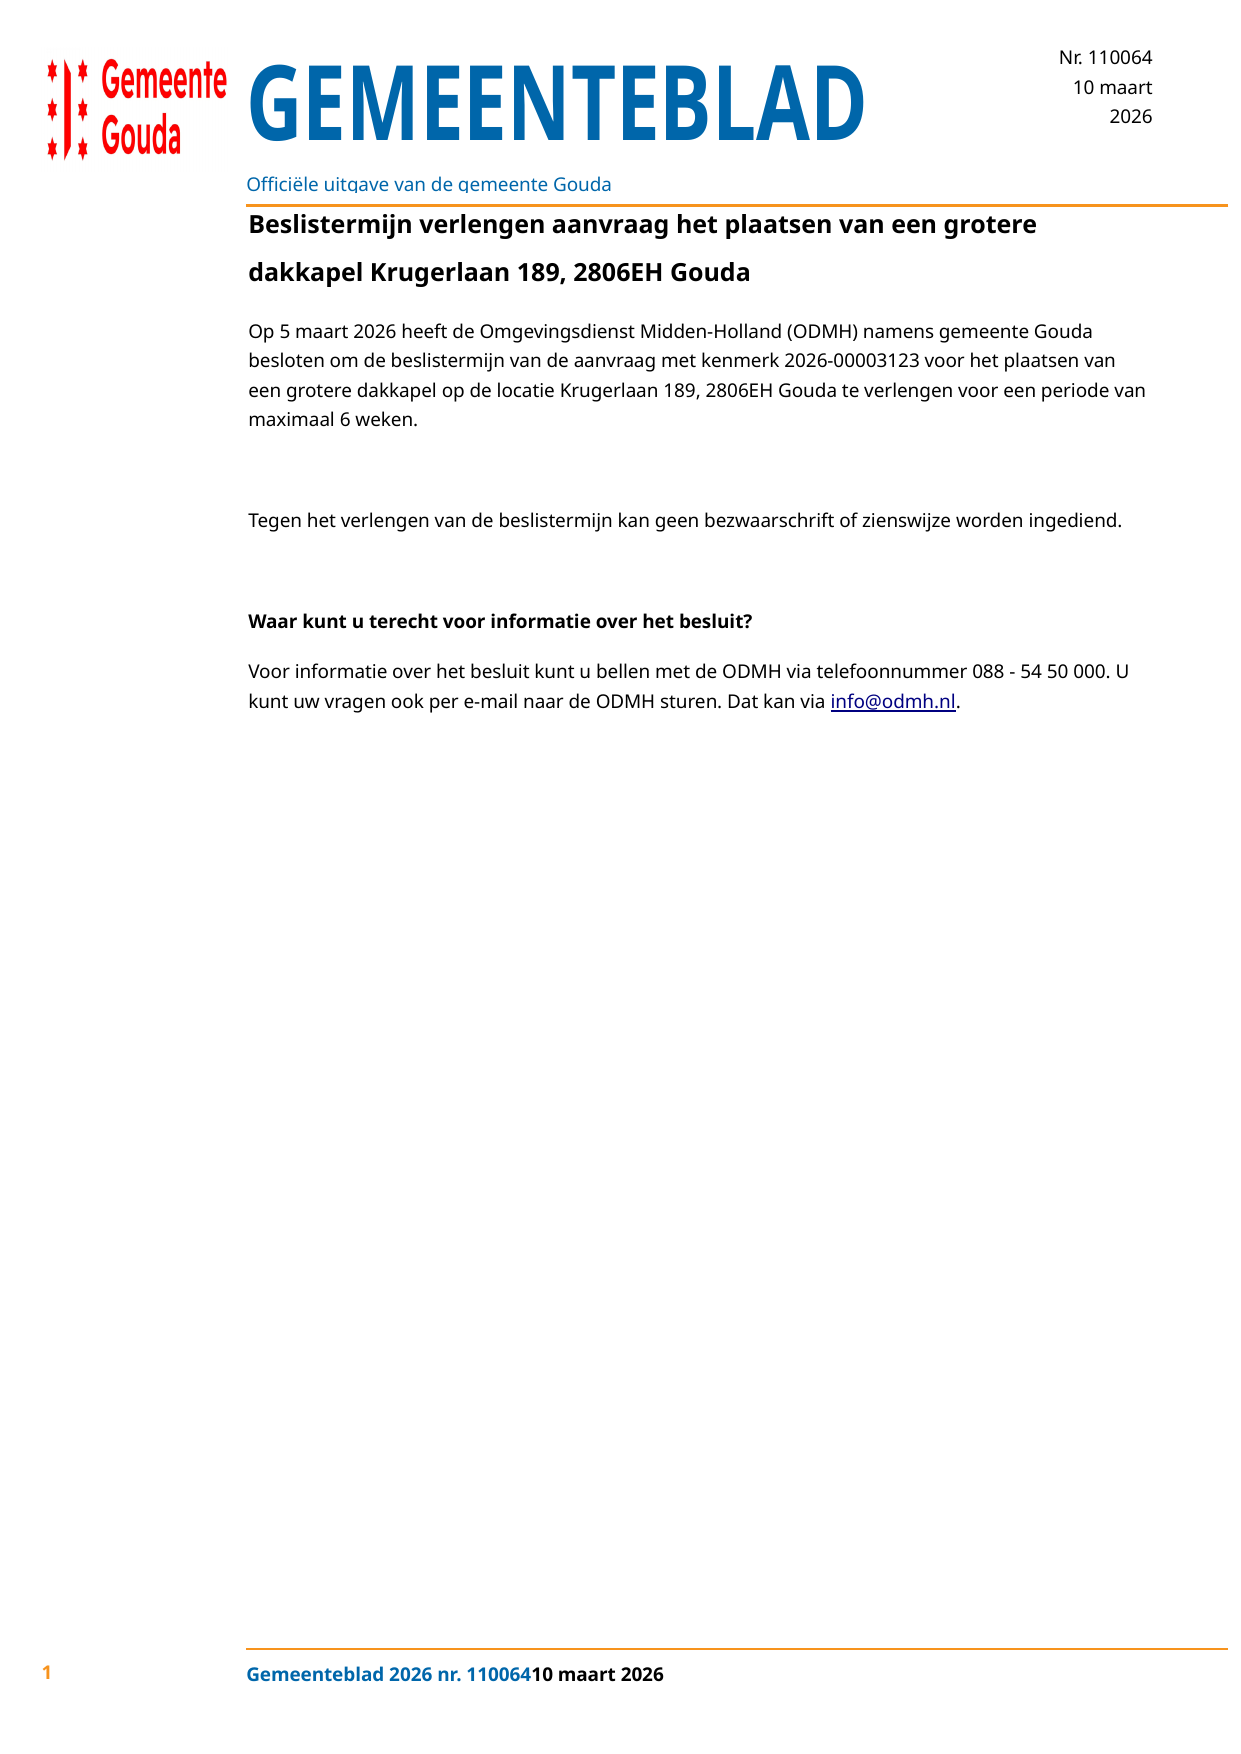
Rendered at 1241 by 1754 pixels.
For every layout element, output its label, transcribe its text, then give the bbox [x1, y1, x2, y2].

text Voor informatie over het besluit kunt u bellen met de ODMH via telefoonnummer 088 - 54 50 000. U kunt uw vragen ook per e-mail naar de ODMH sturen. Dat kan via info@odmh.nl. [248, 659, 1152, 714]
text Tegen het verlengen van de beslistermijn kan geen bezwaarschrift of zienswijze worden ingediend. [248, 507, 1152, 533]
text Waar kunt u terecht voor informatie over het besluit? [248, 608, 1152, 634]
picture [41, 47, 231, 172]
text Beslistermijn verlengen aanvraag het plaatsen van een grotere dakkapel Krugerlaan 189, 2806EH Gouda [248, 207, 1152, 288]
text Op 5 maart 2026 heeft de Omgevingsdienst Midden-Holland (ODMH) namens gemeente Gouda besloten om de beslistermijn van de aanvraag met kenmerk 2026-00003123 voor het plaatsen van een grotere dakkapel op de locatie Krugerlaan 189, 2806EH Gouda te verlengen voor een periode van maximaal 6 weken. [248, 318, 1152, 432]
